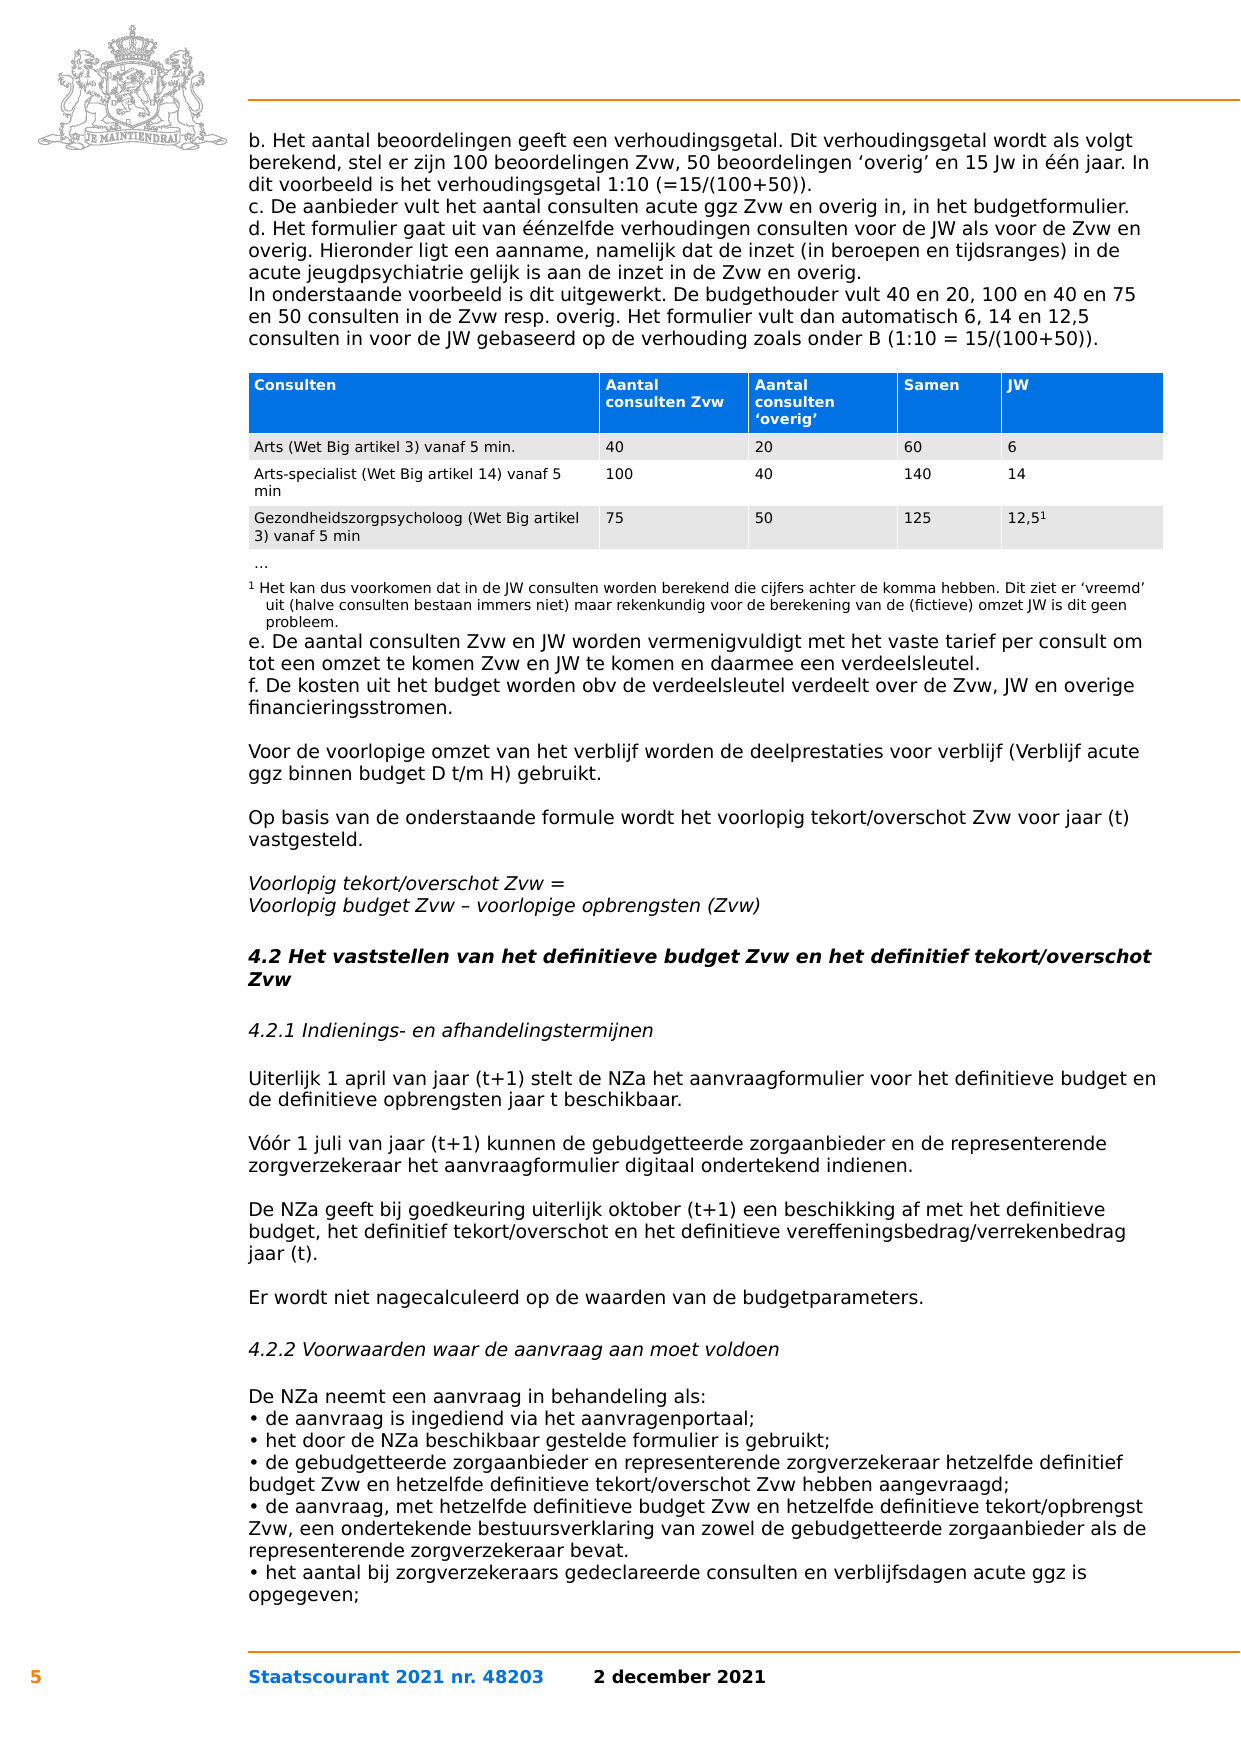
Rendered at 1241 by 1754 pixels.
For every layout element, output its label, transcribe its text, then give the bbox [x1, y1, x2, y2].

text Uiterlijk 1 april van jaar (t+1) stelt de NZa het aanvraagformulier voor het definitieve budget en de definitieve opbrengsten jaar t beschikbaar. [248, 1067, 1163, 1111]
text De NZa geeft bij goedkeuring uiterlijk oktober (t+1) een beschikking af met het definitieve budget, het definitief tekort/overschot en het definitieve vereffeningsbedrag/verrekenbedrag jaar (t). [248, 1199, 1163, 1265]
table_cell 100 [600, 461, 748, 505]
text • de aanvraag, met hetzelfde definitieve budget Zvw en hetzelfde definitieve tekort/opbrengst Zvw, een ondertekende bestuursverklaring van zowel de gebudgetteerde zorgaanbieder als de representerende zorgverzekeraar bevat. [248, 1496, 1163, 1562]
table_cell 1 Het kan dus voorkomen dat in de JW consulten worden berekend die cijfers achter de komma hebben. Dit ziet er ‘vreemd’ uit (halve consulten bestaan immers niet) maar rekenkundig voor de berekening van de (fictieve) omzet JW is dit geen probleem. [248, 578, 1163, 631]
text In onderstaande voorbeeld is dit uitgewerkt. De budgethouder vult 40 en 20, 100 en 40 en 75 en 50 consulten in de Zvw resp. overig. Het formulier vult dan automatisch 6, 14 en 12,5 consulten in voor de JW gebaseerd op de verhouding zoals onder B (1:10 = 15/(100+50)). [248, 284, 1163, 350]
text Voor de voorlopige omzet van het verblijf worden de deelprestaties voor verblijf (Verblijf acute ggz binnen budget D t/m H) gebruikt. [248, 741, 1163, 785]
table_header Consulten [249, 373, 599, 433]
table_cell [600, 550, 748, 576]
table_cell 50 [749, 506, 897, 549]
table_cell Gezondheidszorgpsycholoog (Wet Big artikel 3) vanaf 5 min [249, 506, 599, 549]
text De NZa neemt een aanvraag in behandeling als: [248, 1386, 1163, 1408]
table_cell Arts (Wet Big artikel 3) vanaf 5 min. [249, 434, 599, 460]
text Op basis van de onderstaande formule wordt het voorlopig tekort/overschot Zvw voor jaar (t) vastgesteld. [248, 807, 1163, 851]
table_cell 6 [1002, 434, 1163, 460]
picture [38, 25, 227, 150]
text • het door de NZa beschikbaar gestelde formulier is gebruikt; [248, 1430, 1163, 1452]
table_cell [898, 550, 1001, 576]
table_cell 125 [898, 506, 1001, 549]
text Vóór 1 juli van jaar (t+1) kunnen de gebudgetteerde zorgaanbieder en de representerende zorgverzekeraar het aanvraagformulier digitaal ondertekend indienen. [248, 1133, 1163, 1177]
table_cell 40 [600, 434, 748, 460]
text Er wordt niet nagecalculeerd op de waarden van de budgetparameters. [248, 1287, 1163, 1309]
text • het aantal bij zorgverzekeraars gedeclareerde consulten en verblijfsdagen acute ggz is opgegeven; [248, 1562, 1163, 1606]
subtitle 4.2.2 Voorwaarden waar de aanvraag aan moet voldoen [248, 1339, 1163, 1361]
text • de aanvraag is ingediend via het aanvragenportaal; [248, 1408, 1163, 1430]
table_cell … [249, 550, 599, 576]
table_cell 14 [1002, 461, 1163, 505]
table_cell [749, 550, 897, 576]
table_header Aantal consulten Zvw [600, 373, 748, 433]
table_header Samen [898, 373, 1001, 433]
table_header Aantal consulten ‘overig’ [749, 373, 897, 433]
text Voorlopig tekort/overschot Zvw = [248, 872, 1163, 894]
table_cell 140 [898, 461, 1001, 505]
subtitle 4.2 Het vaststellen van het definitieve budget Zvw en het definitief tekort/overschot Zvw [248, 946, 1163, 990]
text Voorlopig budget Zvw – voorlopige opbrengsten (Zvw) [248, 894, 1163, 916]
text b. Het aantal beoordelingen geeft een verhoudingsgetal. Dit verhoudingsgetal wordt als volgt berekend, stel er zijn 100 beoordelingen Zvw, 50 beoordelingen ‘overig’ en 15 Jw in één jaar. In dit voorbeeld is het verhoudingsgetal 1:10 (=15/(100+50)). [248, 130, 1163, 196]
text d. Het formulier gaat uit van éénzelfde verhoudingen consulten voor de JW als voor de Zvw en overig. Hieronder ligt een aanname, namelijk dat de inzet (in beroepen en tijdsranges) in de acute jeugdpsychiatrie gelijk is aan de inzet in de Zvw en overig. [248, 218, 1163, 284]
text • de gebudgetteerde zorgaanbieder en representerende zorgverzekeraar hetzelfde definitief budget Zvw en hetzelfde definitieve tekort/overschot Zvw hebben aangevraagd; [248, 1452, 1163, 1496]
table_cell 60 [898, 434, 1001, 460]
table_cell 40 [749, 461, 897, 505]
text c. De aanbieder vult het aantal consulten acute ggz Zvw en overig in, in het budgetformulier. [248, 196, 1163, 218]
text f. De kosten uit het budget worden obv de verdeelsleutel verdeelt over de Zvw, JW en overige financieringsstromen. [248, 675, 1163, 719]
table_cell 12,51 [1002, 506, 1163, 549]
table_header JW [1002, 373, 1163, 433]
table_cell [1002, 550, 1163, 576]
table_cell 20 [749, 434, 897, 460]
table_cell 75 [600, 506, 748, 549]
subtitle 4.2.1 Indienings- en afhandelingstermijnen [248, 1020, 1163, 1042]
table_cell Arts-specialist (Wet Big artikel 14) vanaf 5 min [249, 461, 599, 505]
text e. De aantal consulten Zvw en JW worden vermenigvuldigt met het vaste tarief per consult om tot een omzet te komen Zvw en JW te komen en daarmee een verdeelsleutel. [248, 631, 1163, 675]
